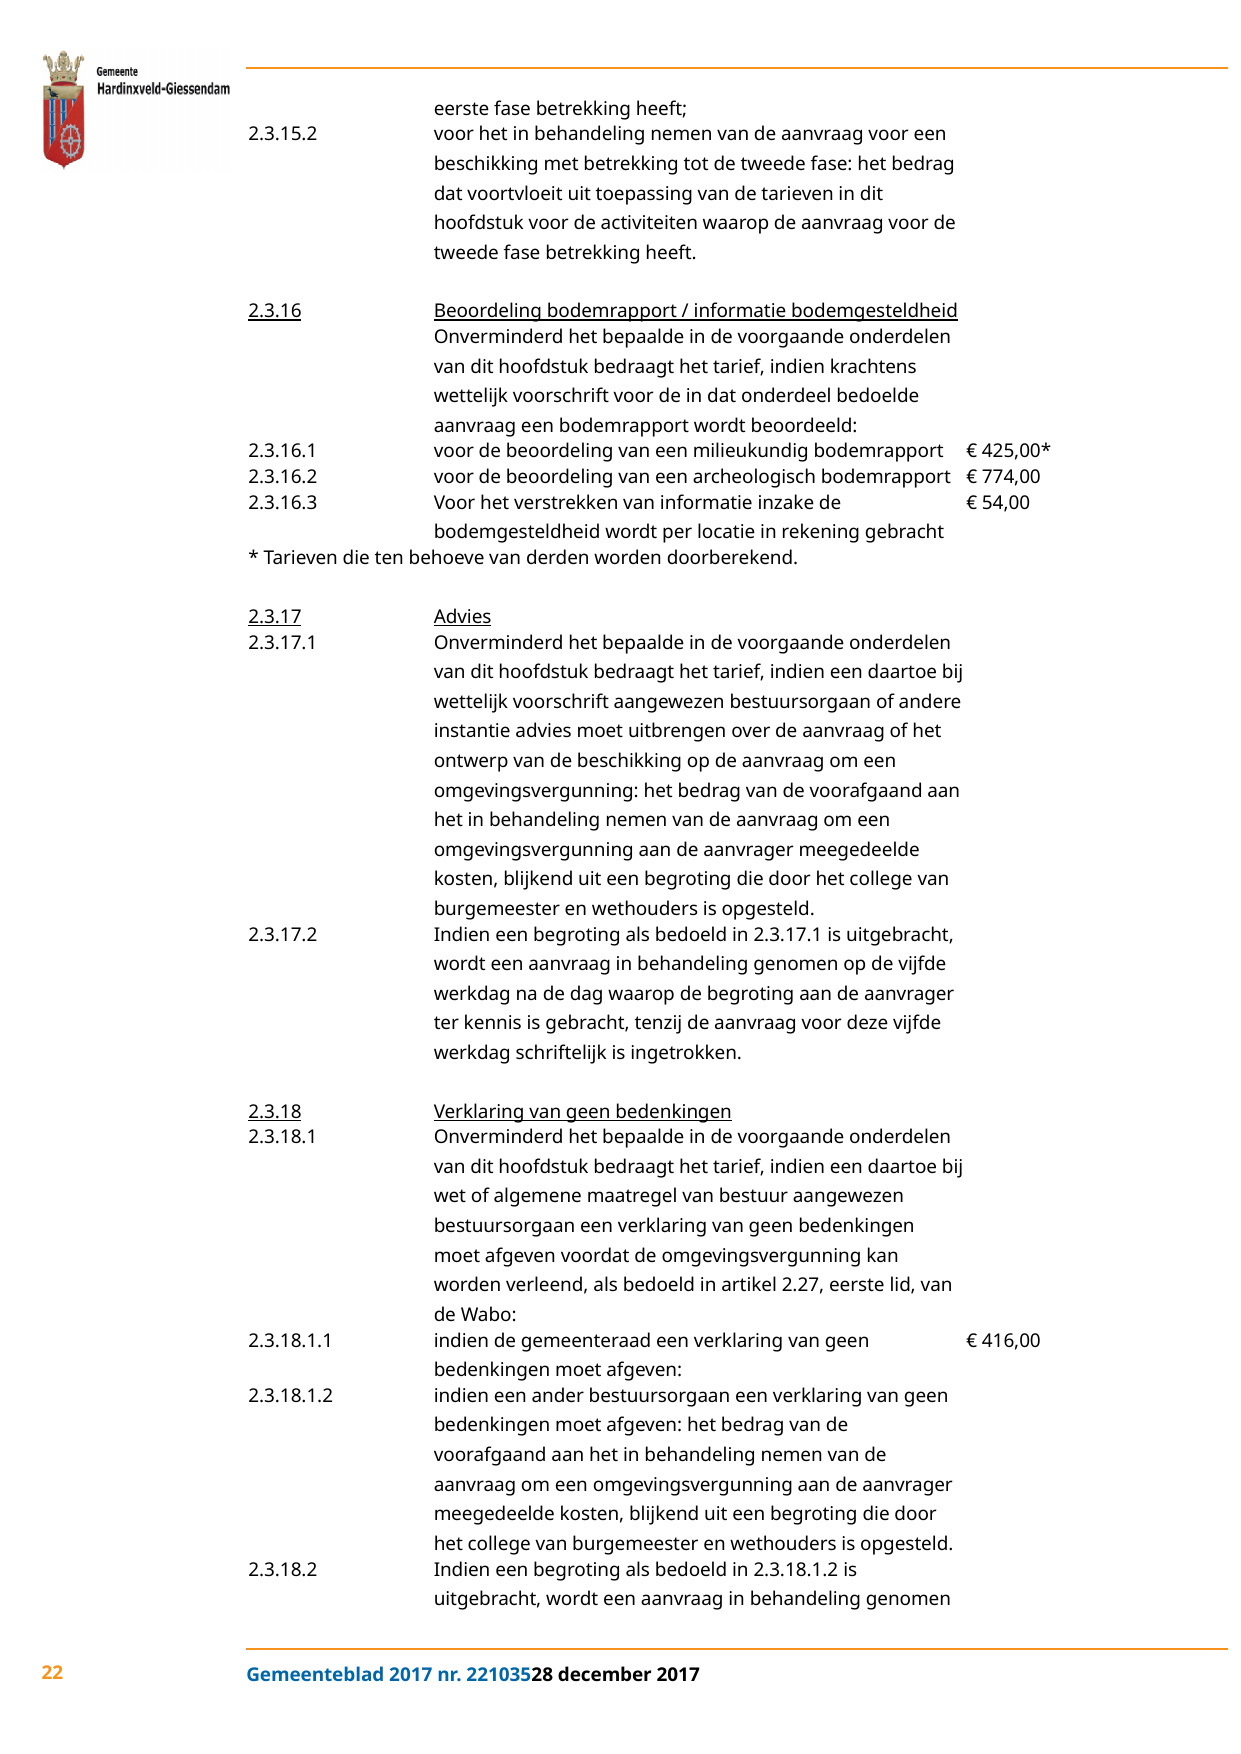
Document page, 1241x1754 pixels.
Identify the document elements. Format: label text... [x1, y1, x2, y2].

table_cell eerste fase betrekking heeft; [434, 95, 966, 121]
table_cell [248, 323, 433, 438]
table_cell [966, 323, 1152, 438]
table_cell [966, 1556, 1152, 1611]
table_cell 2.3.15.2 [248, 121, 433, 264]
table_cell [966, 95, 1152, 121]
table_cell Voor het verstrekken van informatie inzake de bodemgesteldheid wordt per locatie in rekening gebracht [434, 489, 966, 544]
table_cell [966, 1124, 1152, 1327]
table_header 2.3.16 [248, 298, 433, 323]
table_header [966, 603, 1152, 629]
table_cell [248, 95, 433, 121]
table_cell [966, 121, 1152, 264]
table_header Verklaring van geen bedenkingen [434, 1098, 966, 1123]
table_cell voor de beoordeling van een archeologisch bodemrapport [434, 464, 966, 489]
table_cell Indien een begroting als bedoeld in 2.3.17.1 is uitgebracht, wordt een aanvraag in behandeling genomen op de vijfde werkdag na de dag waarop de begroting aan de aanvrager ter kennis is gebracht, tenzij de aanvraag voor deze vijfde werkdag schriftelijk is ingetrokken. [434, 921, 966, 1065]
table_header [966, 1098, 1152, 1123]
table_cell 2.3.18.1.2 [248, 1382, 433, 1556]
table_cell € 774,00 [966, 464, 1152, 489]
table_cell € 416,00 [966, 1327, 1152, 1382]
picture [41, 47, 231, 172]
table_cell voor de beoordeling van een milieukundig bodemrapport [434, 438, 966, 463]
table_cell voor het in behandeling nemen van de aanvraag voor een beschikking met betrekking tot de tweede fase: het bedrag dat voortvloeit uit toepassing van de tarieven in dit hoofdstuk voor de activiteiten waarop de aanvraag voor de tweede fase betrekking heeft. [434, 121, 966, 264]
table_cell 2.3.18.1.1 [248, 1327, 433, 1382]
table_cell 2.3.16.2 [248, 464, 433, 489]
table_header 2.3.18 [248, 1098, 433, 1123]
table_cell € 54,00 [966, 489, 1152, 544]
table_cell € 425,00* [966, 438, 1152, 463]
table_cell 2.3.18.2 [248, 1556, 433, 1611]
table_cell indien een ander bestuursorgaan een verklaring van geen bedenkingen moet afgeven: het bedrag van de voorafgaand aan het in behandeling nemen van de aanvraag om een omgevingsvergunning aan de aanvrager meegedeelde kosten, blijkend uit een begroting die door het college van burgemeester en wethouders is opgesteld. [434, 1382, 966, 1556]
table_cell Onverminderd het bepaalde in de voorgaande onderdelen van dit hoofdstuk bedraagt het tarief, indien krachtens wettelijk voorschrift voor de in dat onderdeel bedoelde aanvraag een bodemrapport wordt beoordeeld: [434, 323, 966, 438]
table_cell 2.3.17.2 [248, 921, 433, 1065]
table_cell Onverminderd het bepaalde in de voorgaande onderdelen van dit hoofdstuk bedraagt het tarief, indien een daartoe bij wet of algemene maatregel van bestuur aangewezen bestuursorgaan een verklaring van geen bedenkingen moet afgeven voordat de omgevingsvergunning kan worden verleend, als bedoeld in artikel 2.27, eerste lid, van de Wabo: [434, 1124, 966, 1327]
table_cell [966, 921, 1152, 1065]
table_cell * Tarieven die ten behoeve van derden worden doorberekend. [248, 545, 966, 570]
table_cell Onverminderd het bepaalde in de voorgaande onderdelen van dit hoofdstuk bedraagt het tarief, indien een daartoe bij wettelijk voorschrift aangewezen bestuursorgaan of andere instantie advies moet uitbrengen over de aanvraag of het ontwerp van de beschikking op de aanvraag om een omgevingsvergunning: het bedrag van de voorafgaand aan het in behandeling nemen van de aanvraag om een omgevingsvergunning aan de aanvrager meegedeelde kosten, blijkend uit een begroting die door het college van burgemeester en wethouders is opgesteld. [434, 629, 966, 921]
table_header Beoordeling bodemrapport / informatie bodemgesteldheid [434, 298, 966, 323]
table_cell [966, 545, 1152, 570]
table_cell 2.3.16.3 [248, 489, 433, 544]
table_header Advies [434, 603, 966, 629]
table_cell Indien een begroting als bedoeld in 2.3.18.1.2 is uitgebracht, wordt een aanvraag in behandeling genomen [434, 1556, 966, 1611]
table_cell [966, 1382, 1152, 1556]
table_header [966, 298, 1152, 323]
table_header 2.3.17 [248, 603, 433, 629]
table_cell 2.3.16.1 [248, 438, 433, 463]
table_cell indien de gemeenteraad een verklaring van geen bedenkingen moet afgeven: [434, 1327, 966, 1382]
table_cell 2.3.18.1 [248, 1124, 433, 1327]
table_cell [966, 629, 1152, 921]
table_cell 2.3.17.1 [248, 629, 433, 921]
